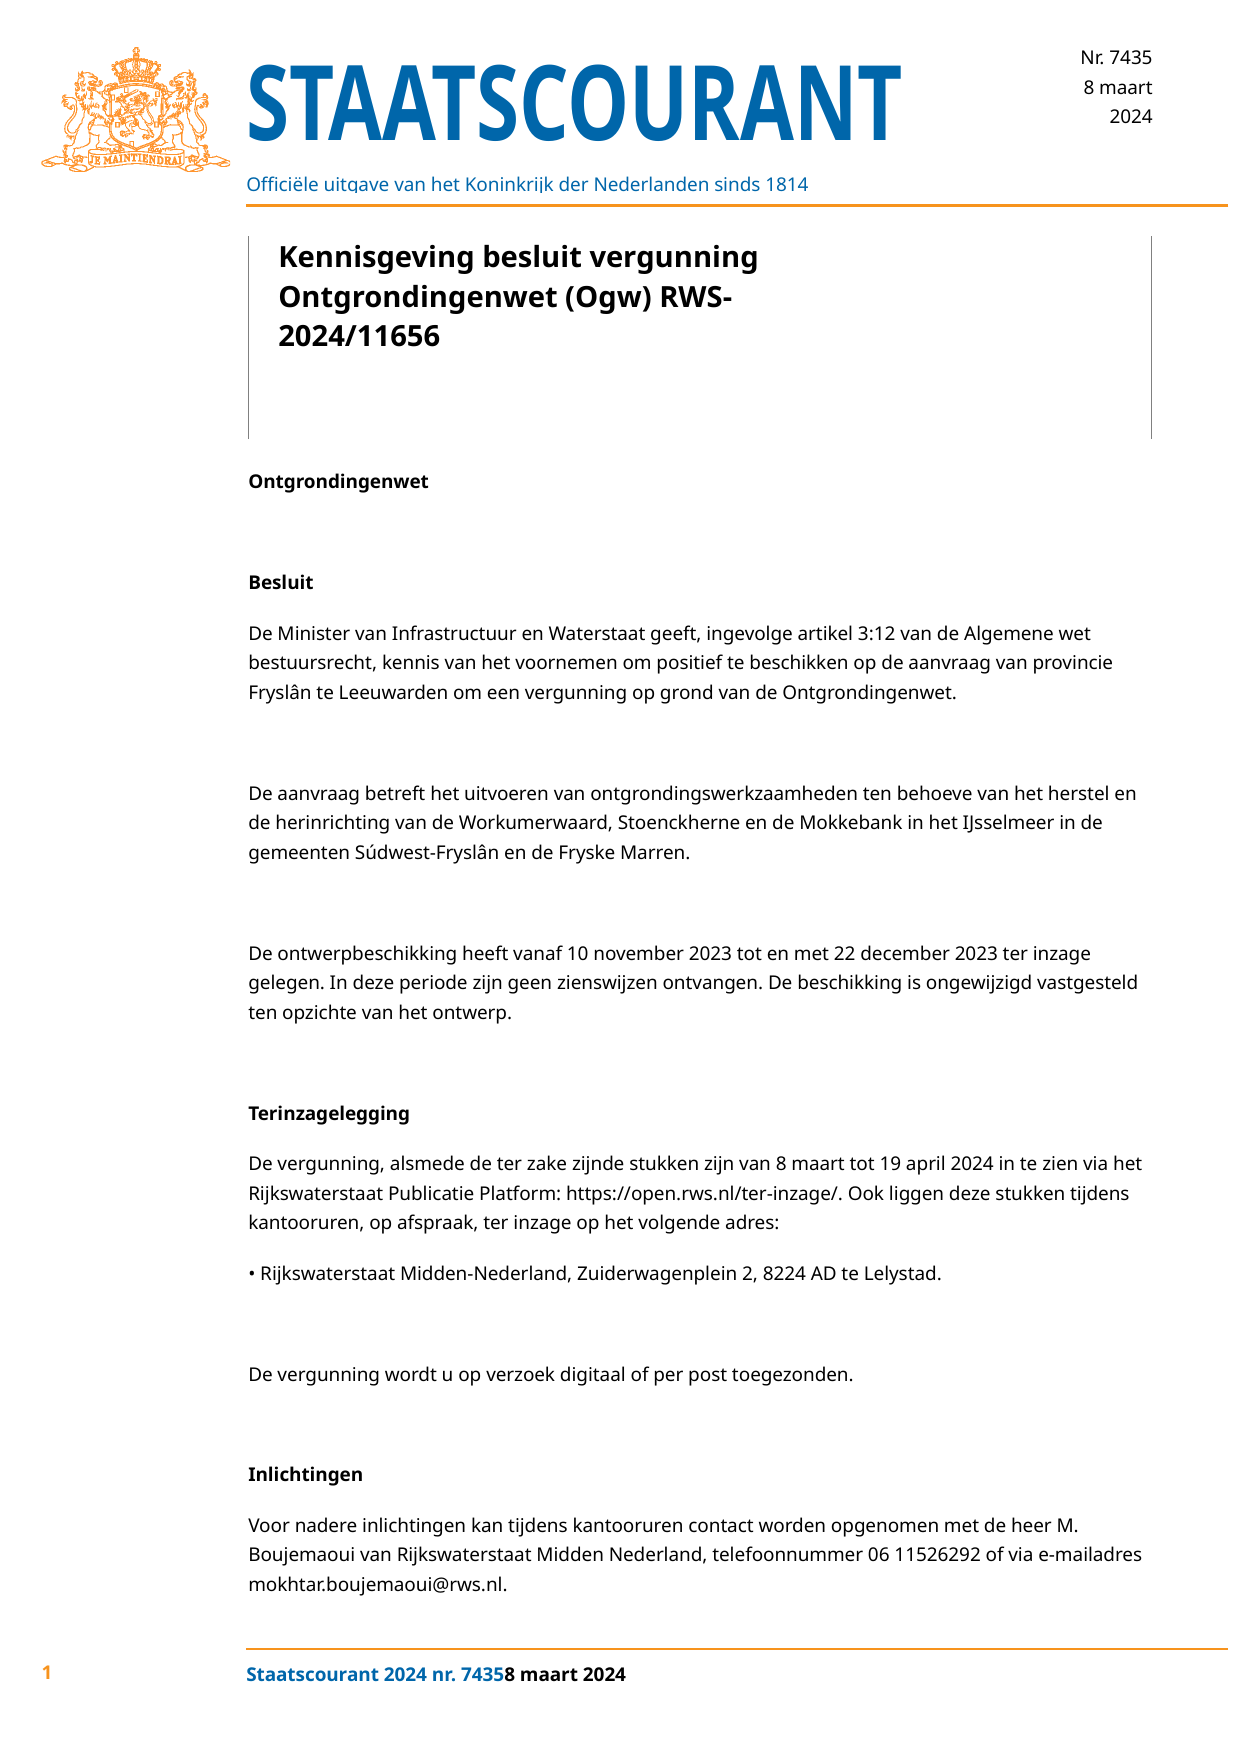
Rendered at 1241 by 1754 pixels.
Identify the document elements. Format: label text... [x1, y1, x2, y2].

table_header [1090, 236, 1151, 413]
text Voor nadere inlichtingen kan tijdens kantooruren contact worden opgenomen met de heer M. Boujemaoui van Rijkswaterstaat Midden Nederland, telefoonnummer 06 11526292 of via e-mailadres mokhtar.boujemaoui@rws.nl. [248, 1512, 1152, 1597]
text De aanvraag betreft het uitvoeren van ontgrondingswerkzaamheden ten behoeve van het herstel en de herinrichting van de Workumerwaard, Stoenckherne en de Mokkebank in het IJsselmeer in de gemeenten Súdwest-Fryslân en de Fryske Marren. [248, 780, 1152, 865]
text Besluit [248, 569, 1152, 595]
table_header [850, 236, 912, 413]
picture [41, 47, 231, 172]
text Ontgrondingenwet [248, 469, 1152, 494]
text De Minister van Infrastructuur en Waterstaat geeft, ingevolge artikel 3:12 van de Algemene wet bestuursrecht, kennis van het voornemen om positief te beschikken op de aanvraag van provincie Fryslân te Leeuwarden om een vergunning op grond van de Ontgrondingenwet. [248, 620, 1152, 705]
table_header Kennisgeving besluit vergunning Ontgrondingenwet (Ogw) RWS-2024/11656 [249, 236, 850, 439]
text Terinzagelegging [248, 1100, 1152, 1126]
picture [912, 236, 1090, 414]
text De ontwerpbeschikking heeft vanaf 10 november 2023 tot en met 22 december 2023 ter inzage gelegen. In deze periode zijn geen zienswijzen ontvangen. De beschikking is ongewijzigd vastgesteld ten opzichte van het ontwerp. [248, 940, 1152, 1025]
text De vergunning wordt u op verzoek digitaal of per post toegezonden. [248, 1361, 1152, 1386]
text • Rijkswaterstaat Midden-Nederland, Zuiderwagenplein 2, 8224 AD te Lelystad. [248, 1260, 1152, 1286]
text De vergunning, alsmede de ter zake zijnde stukken zijn van 8 maart tot 19 april 2024 in te zien via het Rijkswaterstaat Publicatie Platform: https://open.rws.nl/ter-inzage/. Ook liggen deze stukken tijdens kantooruren, op afspraak, ter inzage op het volgende adres: [248, 1150, 1152, 1235]
table_header [850, 414, 1151, 439]
text Inlichtingen [248, 1462, 1152, 1487]
